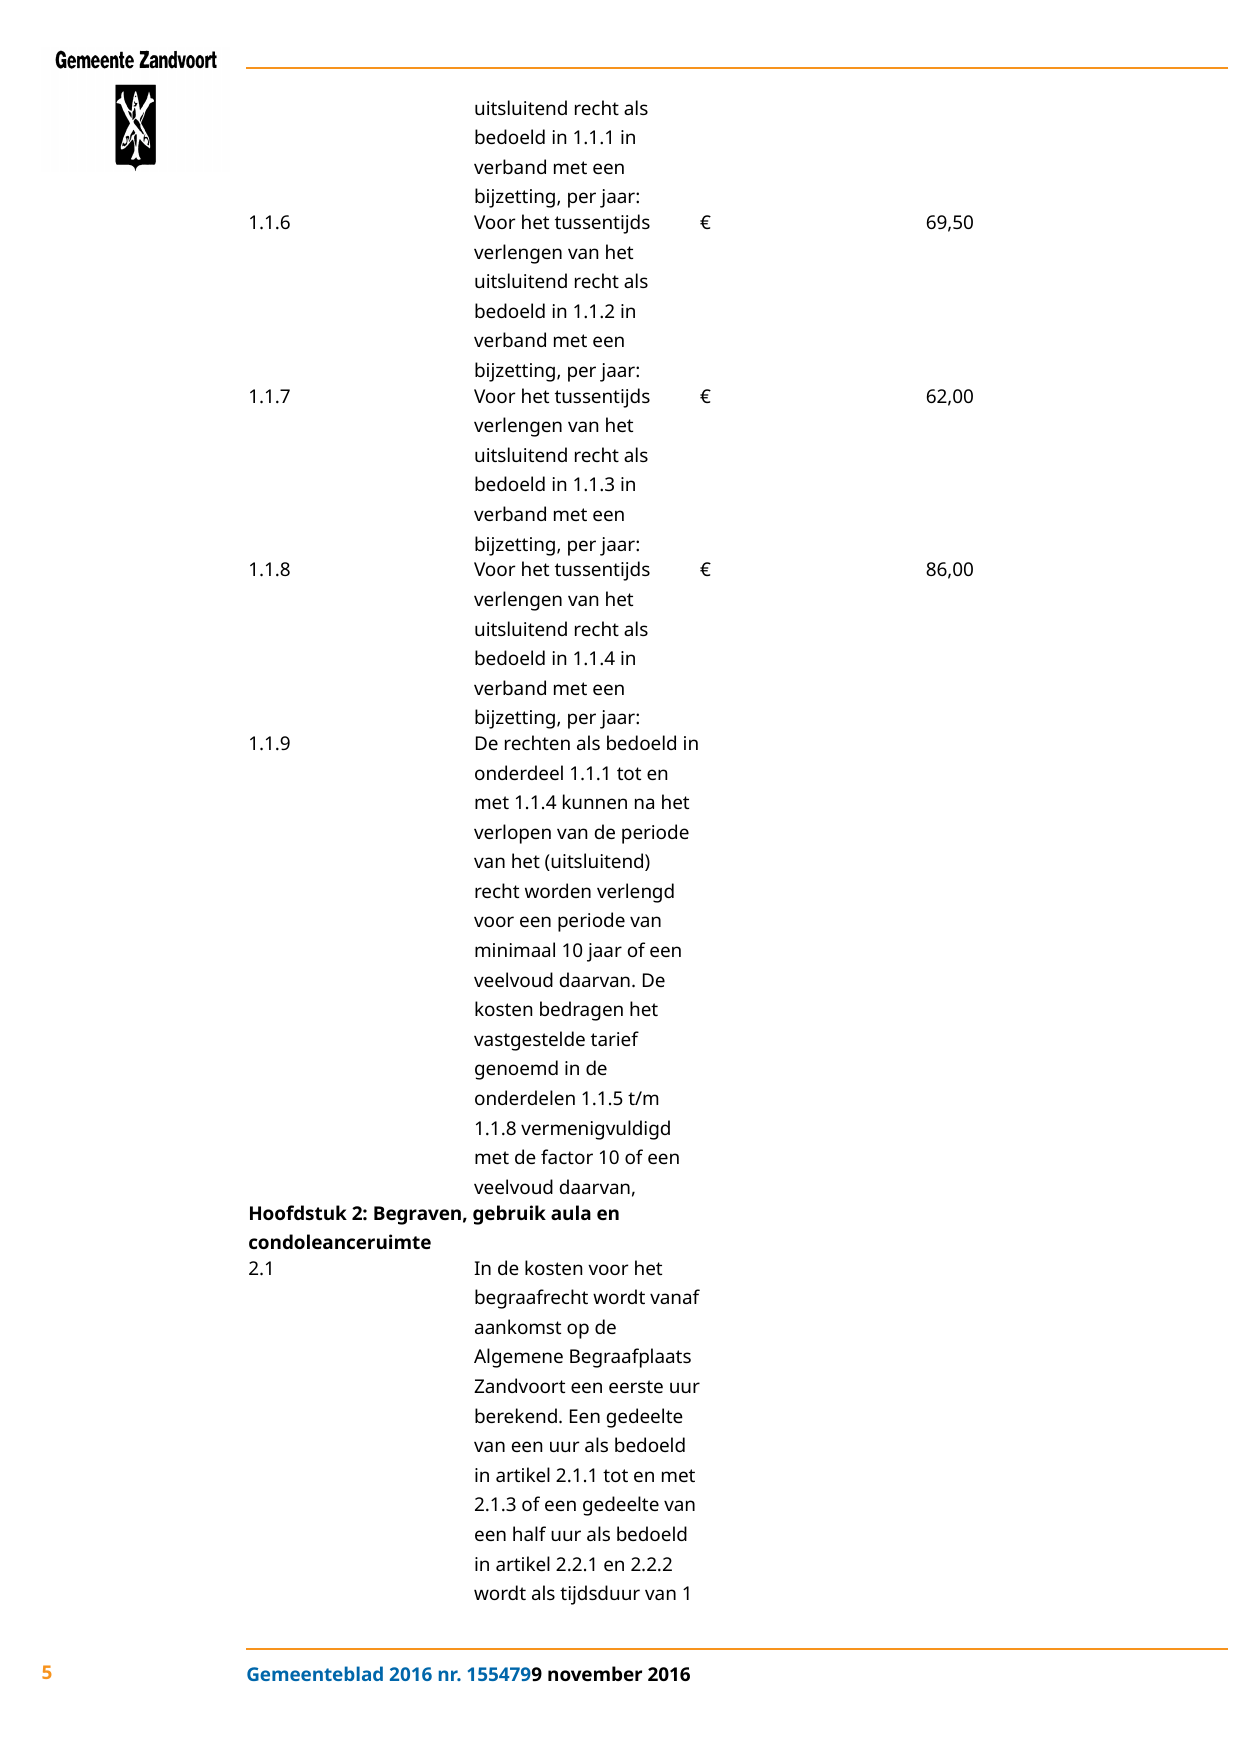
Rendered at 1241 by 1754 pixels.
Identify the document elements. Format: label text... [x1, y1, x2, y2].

table_cell Voor het tussentijds verlengen van het uitsluitend recht als bedoeld in 1.1.2 in verband met een bijzetting, per jaar: [474, 209, 700, 383]
table_cell [700, 730, 926, 1200]
table_cell 62,00 [926, 383, 1152, 557]
table_cell Hoofdstuk 2: Begraven, gebruik aula en condoleanceruimte [248, 1200, 700, 1255]
table_cell In de kosten voor het begraafrecht wordt vanaf aankomst op de Algemene Begraafplaats Zandvoort een eerste uur berekend. Een gedeelte van een uur als bedoeld in artikel 2.1.1 tot en met 2.1.3 of een gedeelte van een half uur als bedoeld in artikel 2.2.1 en 2.2.2 wordt als tijdsduur van 1 [474, 1255, 700, 1606]
table_cell 69,50 [926, 209, 1152, 383]
table_cell € [700, 209, 926, 383]
table_cell 86,00 [926, 557, 1152, 730]
table_cell [926, 730, 1152, 1200]
table_cell [700, 95, 926, 209]
table_cell [926, 95, 1152, 209]
table_cell [700, 1200, 926, 1255]
table_cell [926, 1200, 1152, 1255]
table_cell € [700, 557, 926, 730]
table_cell [248, 95, 474, 209]
table_cell 1.1.6 [248, 209, 474, 383]
table_cell 2.1 [248, 1255, 474, 1606]
table_cell 1.1.9 [248, 730, 474, 1200]
table_cell De rechten als bedoeld in onderdeel 1.1.1 tot en met 1.1.4 kunnen na het verlopen van de periode van het (uitsluitend) recht worden verlengd voor een periode van minimaal 10 jaar of een veelvoud daarvan. De kosten bedragen het vastgestelde tarief genoemd in de onderdelen 1.1.5 t/m 1.1.8 vermenigvuldigd met de factor 10 of een veelvoud daarvan, [474, 730, 700, 1200]
table_cell 1.1.8 [248, 557, 474, 730]
table_cell Voor het tussentijds verlengen van het uitsluitend recht als bedoeld in 1.1.3 in verband met een bijzetting, per jaar: [474, 383, 700, 557]
picture [41, 47, 231, 172]
table_cell uitsluitend recht als bedoeld in 1.1.1 in verband met een bijzetting, per jaar: [474, 95, 700, 209]
table_cell [926, 1255, 1152, 1606]
table_cell Voor het tussentijds verlengen van het uitsluitend recht als bedoeld in 1.1.4 in verband met een bijzetting, per jaar: [474, 557, 700, 730]
table_cell [700, 1255, 926, 1606]
table_cell 1.1.7 [248, 383, 474, 557]
table_cell € [700, 383, 926, 557]
